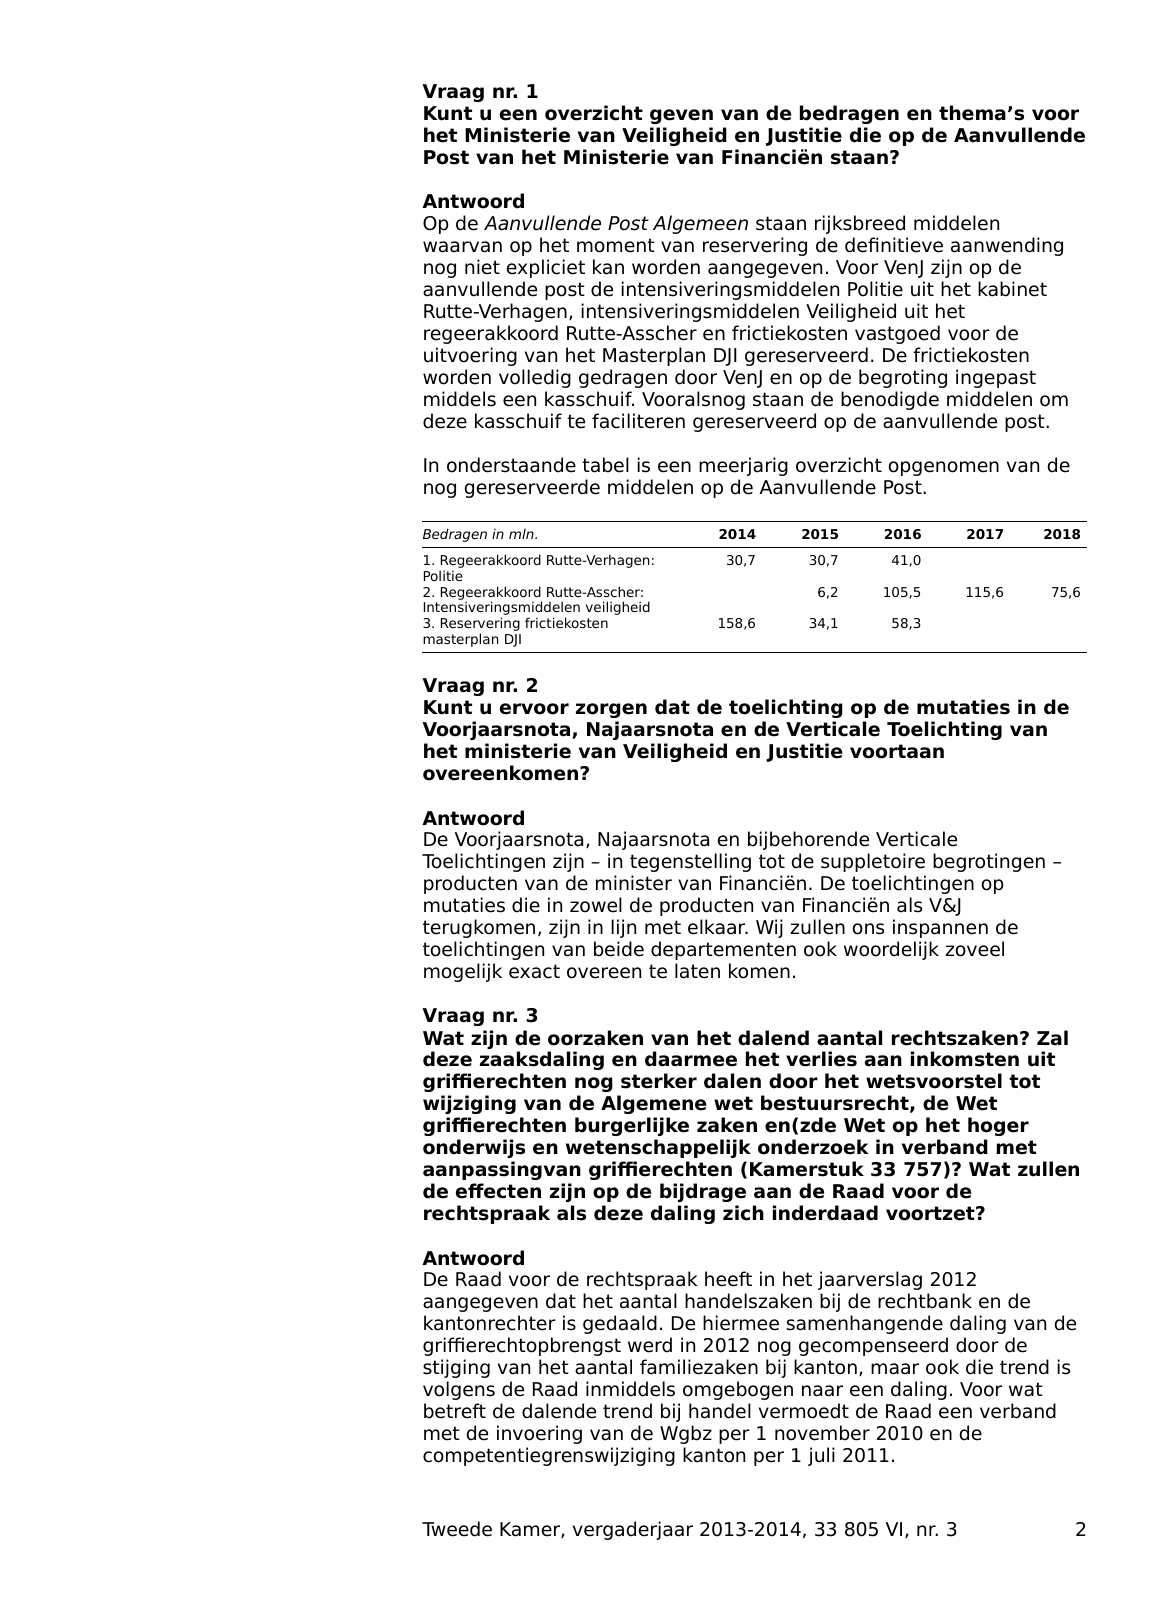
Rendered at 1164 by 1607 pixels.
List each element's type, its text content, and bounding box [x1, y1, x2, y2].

text Kunt u ervoor zorgen dat de toelichting op de mutaties in de Voorjaarsnota, Najaarsnota en de Verticale Toelichting van het ministerie van Veiligheid en Justitie voortaan overeenkomen? [422, 697, 1087, 785]
text Kunt u een overzicht geven van de bedragen en thema’s voor het Ministerie van Veiligheid en Justitie die op de Aanvullende Post van het Ministerie van Financiën staan? [422, 103, 1087, 169]
table_header 2016 [845, 522, 927, 547]
table_cell [927, 548, 1010, 584]
text Op de Aanvullende Post Algemeen staan rijksbreed middelen waarvan op het moment van reservering de definitieve aanwending nog niet expliciet kan worden aangegeven. Voor VenJ zijn op de aanvullende post de intensiveringsmiddelen Politie uit het kabinet Rutte-Verhagen, intensiveringsmiddelen Veiligheid uit het regeerakkoord Rutte-Asscher en frictiekosten vastgoed voor de uitvoering van het Masterplan DJI gereserveerd. De frictiekosten worden volledig gedragen door VenJ en op de begroting ingepast middels een kasschuif. Vooralsnog staan de benodigde middelen om deze kasschuif te faciliteren gereserveerd op de aanvullende post. [422, 213, 1087, 433]
text Antwoord [422, 807, 1087, 829]
text Vraag nr. 3 [422, 1005, 1087, 1027]
text In onderstaande tabel is een meerjarig overzicht opgenomen van de nog gereserveerde middelen op de Aanvullende Post. [422, 455, 1087, 499]
table_header 2014 [679, 522, 762, 547]
table_cell 58,3 [845, 616, 927, 652]
table_header 2018 [1010, 522, 1087, 547]
table_cell 41,0 [845, 548, 927, 584]
text Vraag nr. 1 [422, 81, 1087, 103]
table_cell 75,6 [1010, 585, 1087, 616]
table_cell 3. Reservering frictiekosten masterplan DJI [422, 616, 679, 652]
table_cell 1. Regeerakkoord Rutte-Verhagen: Politie [422, 548, 679, 584]
table_cell [1010, 616, 1087, 652]
table_cell 30,7 [762, 548, 844, 584]
table_cell 34,1 [762, 616, 844, 652]
text Antwoord [422, 191, 1087, 213]
text De Voorjaarsnota, Najaarsnota en bijbehorende Verticale Toelichtingen zijn – in tegenstelling tot de suppletoire begrotingen – producten van de minister van Financiën. De toelichtingen op mutaties die in zowel de producten van Financiën als V&J terugkomen, zijn in lijn met elkaar. Wij zullen ons inspannen de toelichtingen van beide departementen ook woordelijk zoveel mogelijk exact overeen te laten komen. [422, 829, 1087, 983]
table_cell [679, 585, 762, 616]
table_cell 2. Regeerakkoord Rutte-Asscher: Intensiveringsmiddelen veiligheid [422, 585, 679, 616]
text De Raad voor de rechtspraak heeft in het jaarverslag 2012 aangegeven dat het aantal handelszaken bij de rechtbank en de kantonrechter is gedaald. De hiermee samenhangende daling van de griffierechtopbrengst werd in 2012 nog gecompenseerd door de stijging van het aantal familiezaken bij kanton, maar ook die trend is volgens de Raad inmiddels omgebogen naar een daling. Voor wat betreft de dalende trend bij handel vermoedt de Raad een verband met de invoering van de Wgbz per 1 november 2010 en de competentiegrenswijziging kanton per 1 juli 2011. [422, 1269, 1087, 1467]
table_cell [927, 616, 1010, 652]
text Vraag nr. 2 [422, 675, 1087, 697]
table_cell [1010, 548, 1087, 584]
table_cell 30,7 [679, 548, 762, 584]
table_cell 6,2 [762, 585, 844, 616]
table_header 2015 [762, 522, 844, 547]
table_cell 105,5 [845, 585, 927, 616]
table_cell 115,6 [927, 585, 1010, 616]
text Wat zijn de oorzaken van het dalend aantal rechtszaken? Zal deze zaaksdaling en daarmee het verlies aan inkomsten uit griffierechten nog sterker dalen door het wetsvoorstel tot wijziging van de Algemene wet bestuursrecht, de Wet griffierechten burgerlijke zaken en(zde Wet op het hoger onderwijs en wetenschappelijk onderzoek in verband met aanpassingvan griffierechten (Kamerstuk 33 757)? Wat zullen de effecten zijn op de bijdrage aan de Raad voor de rechtspraak als deze daling zich inderdaad voortzet? [422, 1027, 1087, 1225]
table_cell 158,6 [679, 616, 762, 652]
table_header 2017 [927, 522, 1010, 547]
text Antwoord [422, 1247, 1087, 1269]
table_header Bedragen in mln. [422, 522, 679, 547]
